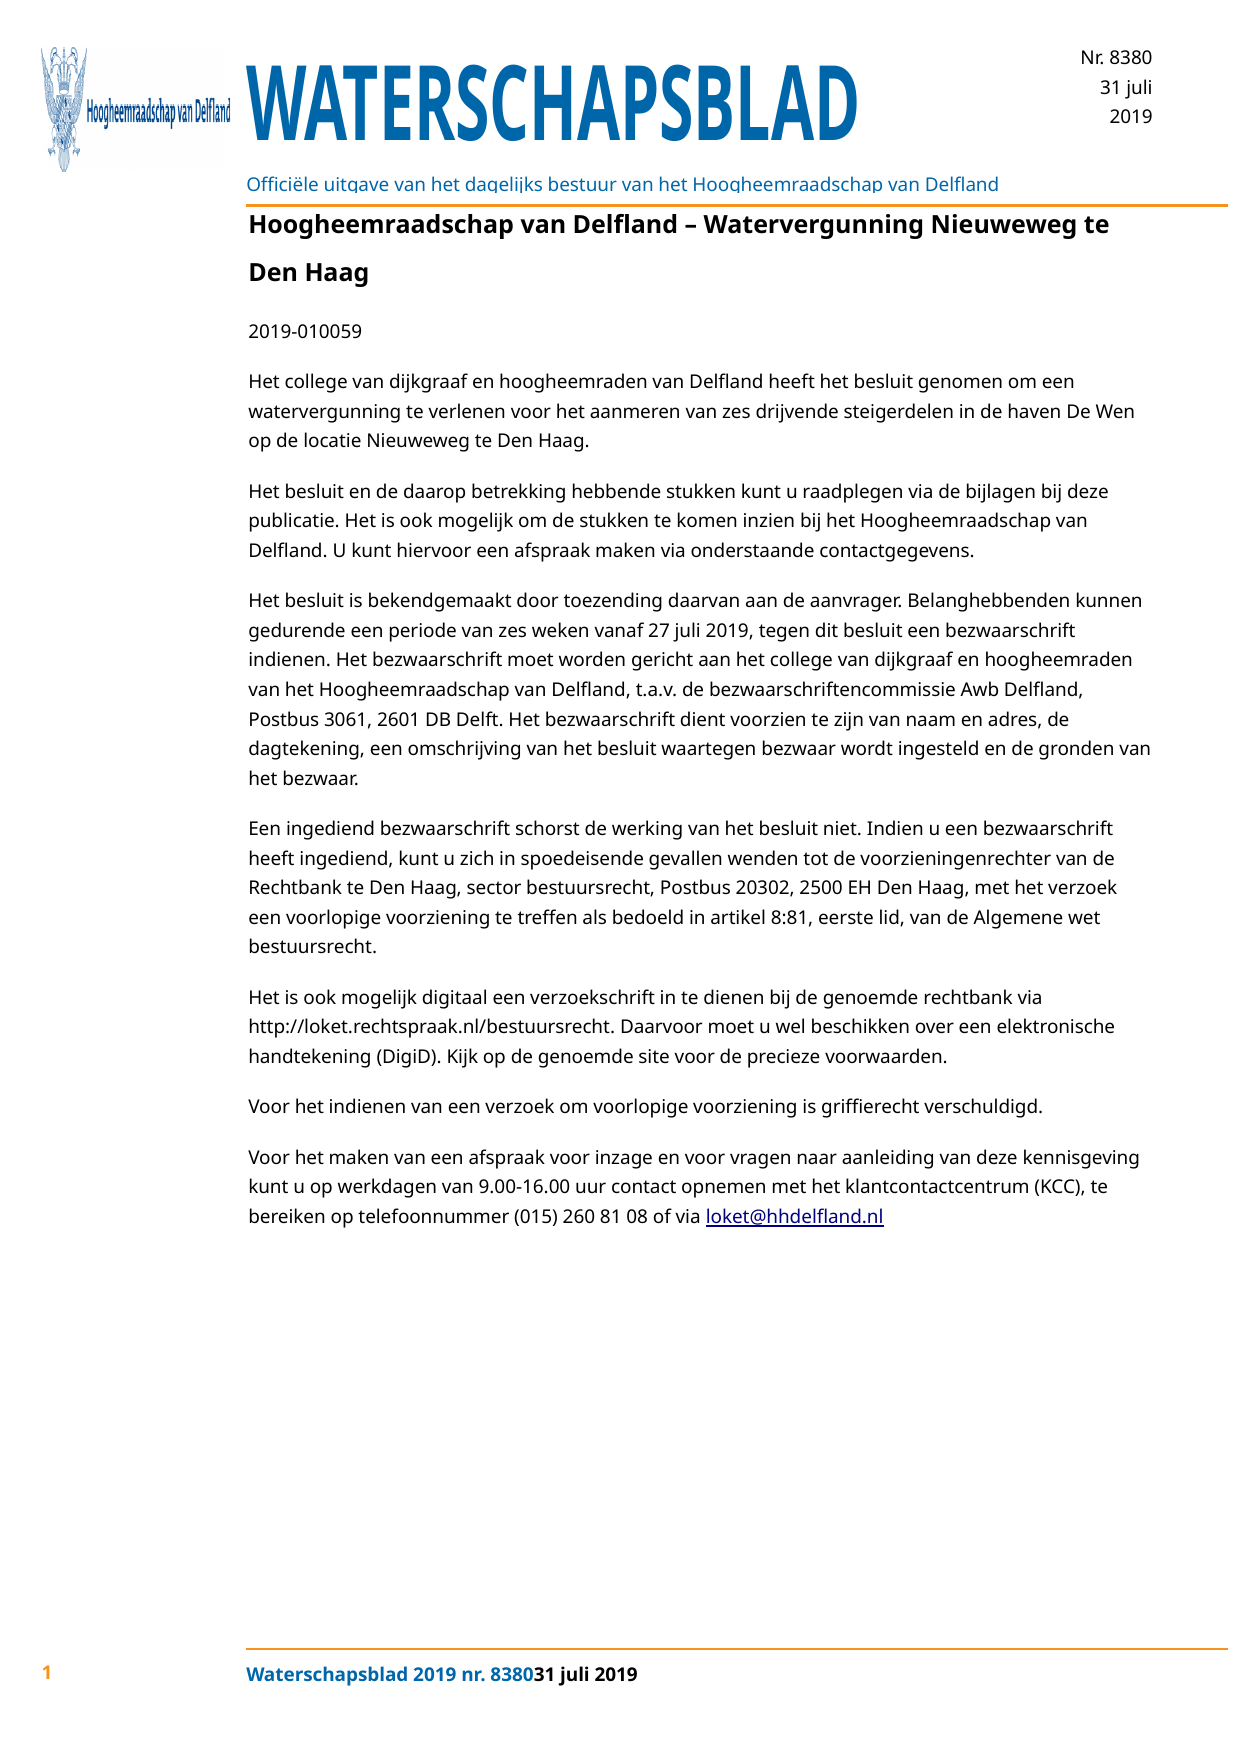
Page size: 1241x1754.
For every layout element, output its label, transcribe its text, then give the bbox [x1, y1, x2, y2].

text Het is ook mogelijk digitaal een verzoekschrift in te dienen bij de genoemde rechtbank via http://loket.rechtspraak.nl/bestuursrecht. Daarvoor moet u wel beschikken over een elektronische handtekening (DigiD). Kijk op de genoemde site voor de precieze voorwaarden. [248, 984, 1152, 1069]
picture [41, 47, 231, 172]
text Het besluit en de daarop betrekking hebbende stukken kunt u raadplegen via de bijlagen bij deze publicatie. Het is ook mogelijk om de stukken te komen inzien bij het Hoogheemraadschap van Delfland. U kunt hiervoor een afspraak maken via onderstaande contactgegevens. [248, 478, 1152, 563]
text Voor het indienen van een verzoek om voorlopige voorziening is griffierecht verschuldigd. [248, 1094, 1152, 1119]
text 2019-010059 [248, 318, 1152, 344]
text Het college van dijkgraaf en hoogheemraden van Delfland heeft het besluit genomen om een watervergunning te verlenen voor het aanmeren van zes drijvende steigerdelen in de haven De Wen op de locatie Nieuweweg te Den Haag. [248, 368, 1152, 453]
text Voor het maken van een afspraak voor inzage en voor vragen naar aanleiding van deze kennisgeving kunt u op werkdagen van 9.00-16.00 uur contact opnemen met het klantcontactcentrum (KCC), te bereiken op telefoonnummer (015) 260 81 08 of via loket@hhdelfland.nl [248, 1144, 1152, 1229]
text Een ingediend bezwaarschrift schorst de werking van het besluit niet. Indien u een bezwaarschrift heeft ingediend, kunt u zich in spoedeisende gevallen wenden tot de voorzieningenrechter van de Rechtbank te Den Haag, sector bestuursrecht, Postbus 20302, 2500 EH Den Haag, met het verzoek een voorlopige voorziening te treffen als bedoeld in artikel 8:81, eerste lid, van de Algemene wet bestuursrecht. [248, 815, 1152, 959]
text Het besluit is bekendgemaakt door toezending daarvan aan de aanvrager. Belanghebbenden kunnen gedurende een periode van zes weken vanaf 27 juli 2019, tegen dit besluit een bezwaarschrift indienen. Het bezwaarschrift moet worden gericht aan het college van dijkgraaf en hoogheemraden van het Hoogheemraadschap van Delfland, t.a.v. de bezwaarschriftencommissie Awb Delfland, Postbus 3061, 2601 DB Delft. Het bezwaarschrift dient voorzien te zijn van naam en adres, de dagtekening, een omschrijving van het besluit waartegen bezwaar wordt ingesteld en de gronden van het bezwaar. [248, 587, 1152, 791]
text Hoogheemraadschap van Delfland – Watervergunning Nieuweweg te Den Haag [248, 207, 1152, 288]
